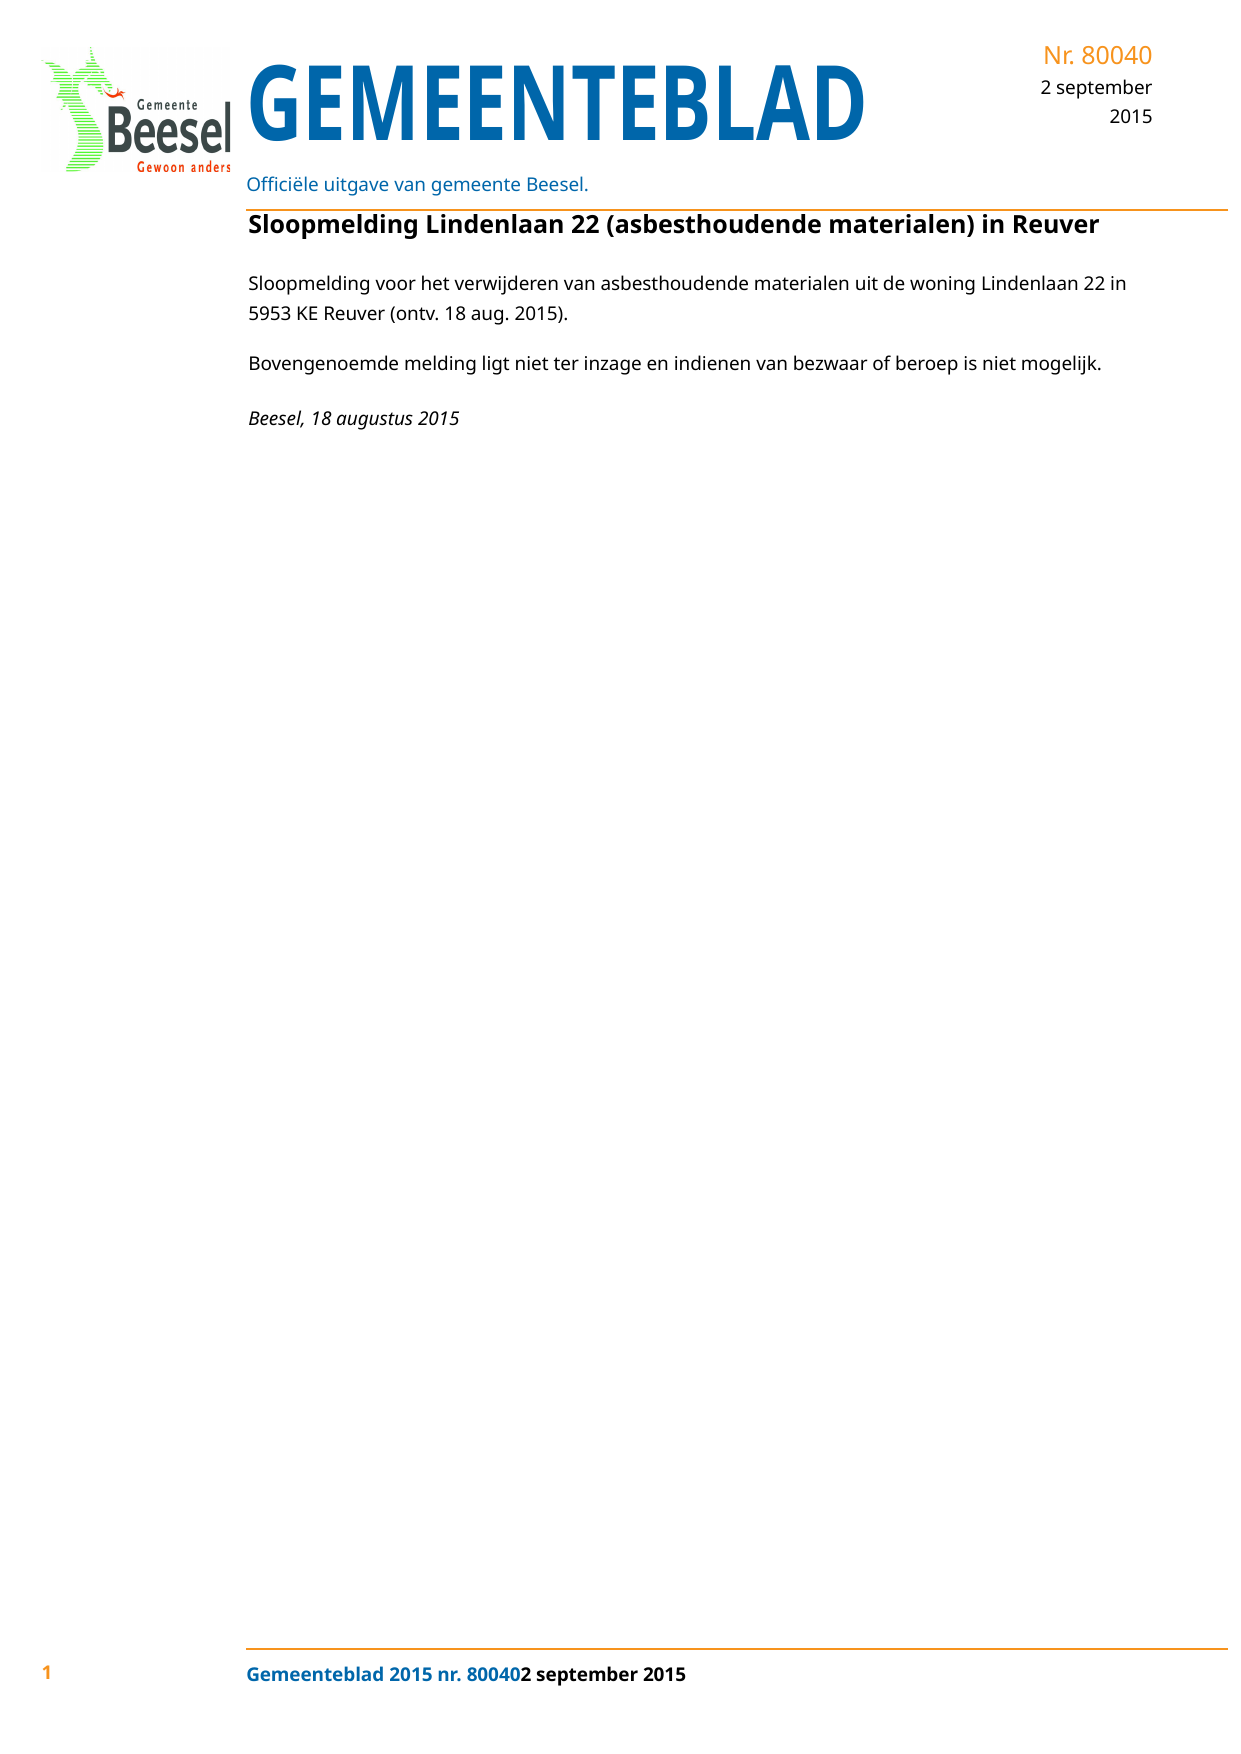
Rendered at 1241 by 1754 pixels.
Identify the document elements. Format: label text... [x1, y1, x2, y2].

text Bovengenoemde melding ligt niet ter inzage en indienen van bezwaar of beroep is niet mogelijk. [248, 350, 1152, 376]
text Sloopmelding Lindenlaan 22 (asbesthoudende materialen) in Reuver [248, 211, 1152, 241]
text Beesel, 18 augustus 2015 [248, 406, 1152, 431]
text Sloopmelding voor het verwijderen van asbesthoudende materialen uit de woning Lindenlaan 22 in 5953 KE Reuver (ontv. 18 aug. 2015). [248, 270, 1152, 326]
picture [41, 47, 231, 172]
